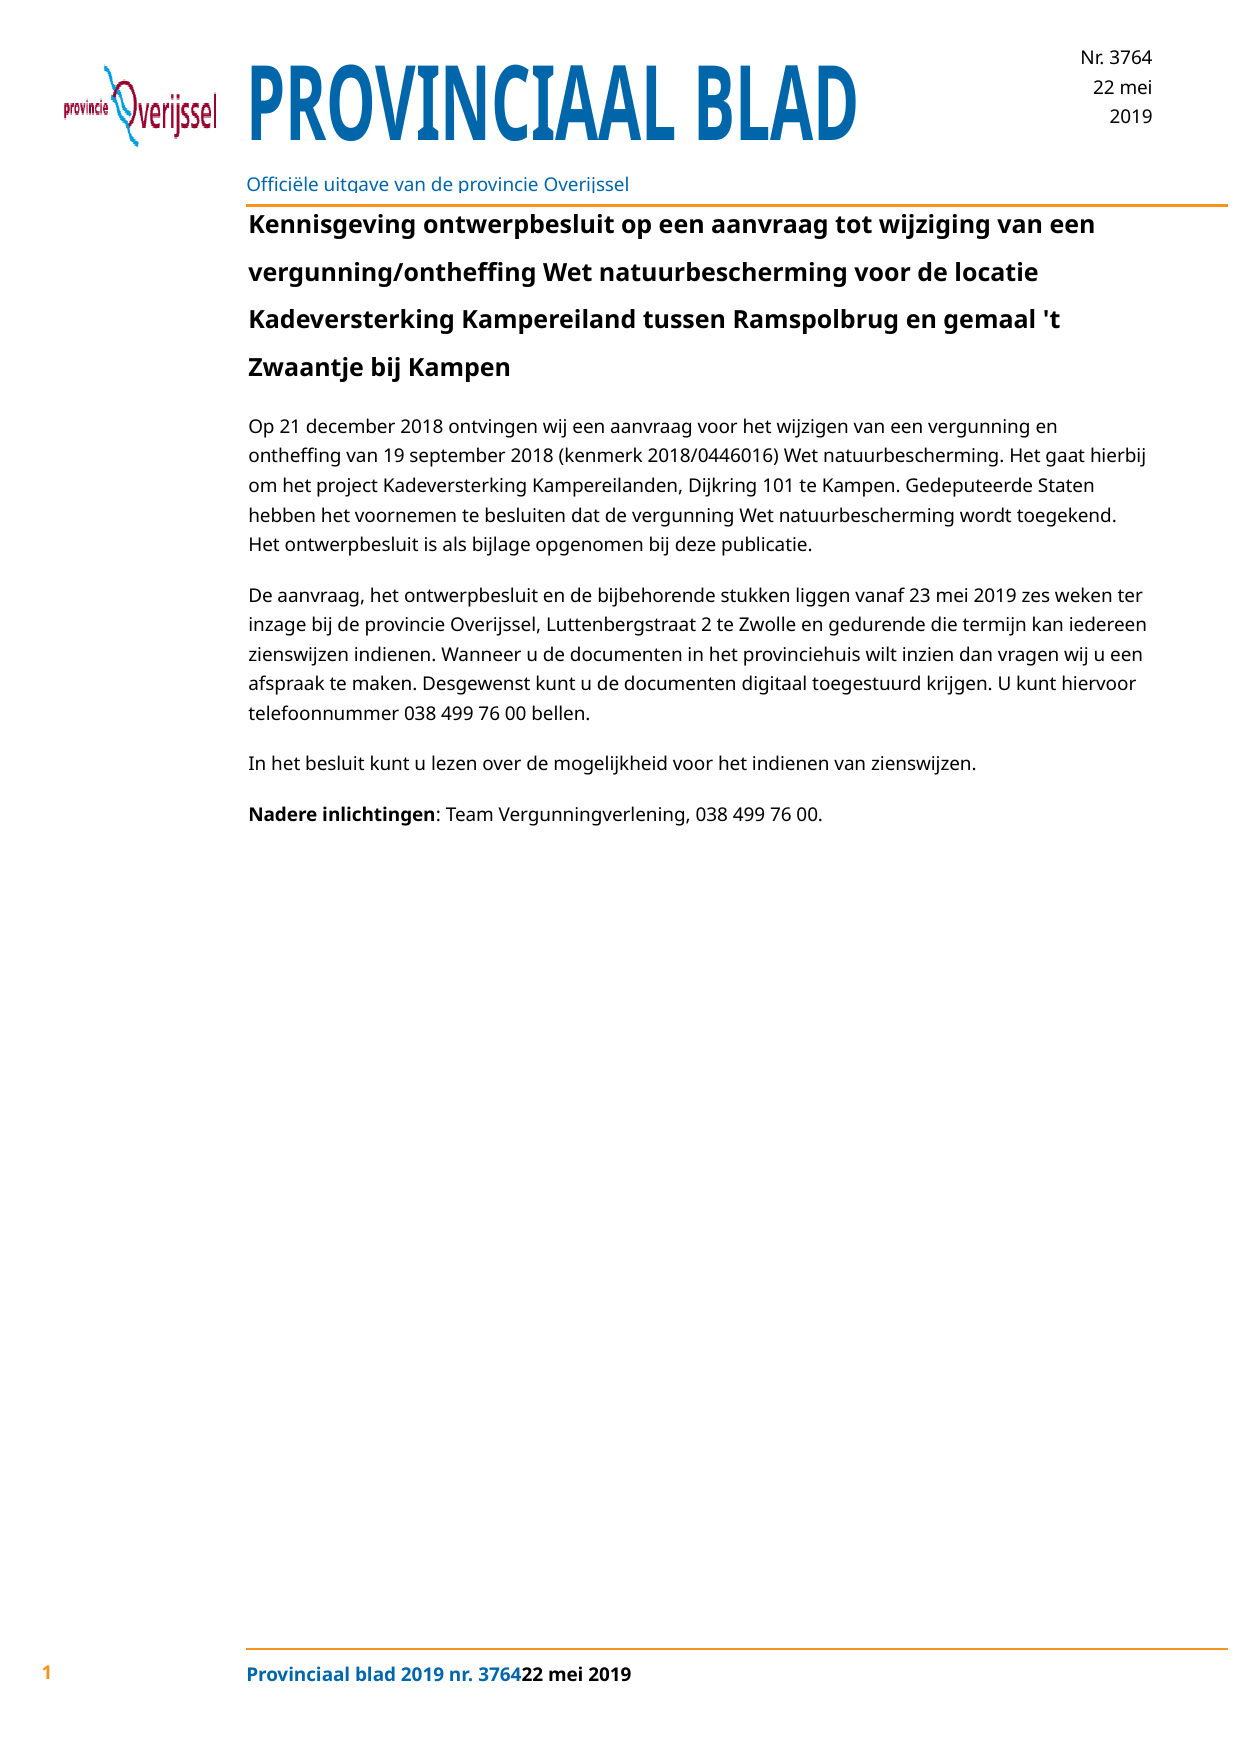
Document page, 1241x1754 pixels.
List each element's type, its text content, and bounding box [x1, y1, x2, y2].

text De aanvraag, het ontwerpbesluit en de bijbehorende stukken liggen vanaf 23 mei 2019 zes weken ter inzage bij de provincie Overijssel, Luttenbergstraat 2 te Zwolle en gedurende die termijn kan iedereen zienswijzen indienen. Wanneer u de documenten in het provinciehuis wilt inzien dan vragen wij u een afspraak te maken. Desgewenst kunt u de documenten digitaal toegestuurd krijgen. U kunt hiervoor telefoonnummer 038 499 76 00 bellen. [248, 582, 1152, 726]
picture [41, 47, 231, 172]
text Nadere inlichtingen: Team Vergunningverlening, 038 499 76 00. [248, 801, 1152, 827]
text In het besluit kunt u lezen over de mogelijkheid voor het indienen van zienswijzen. [248, 751, 1152, 776]
text Op 21 december 2018 ontvingen wij een aanvraag voor het wijzigen van een vergunning en ontheffing van 19 september 2018 (kenmerk 2018/0446016) Wet natuurbescherming. Het gaat hierbij om het project Kadeversterking Kampereilanden, Dijkring 101 te Kampen. Gedeputeerde Staten hebben het voornemen te besluiten dat de vergunning Wet natuurbescherming wordt toegekend. Het ontwerpbesluit is als bijlage opgenomen bij deze publicatie. [248, 413, 1152, 557]
text Kennisgeving ontwerpbesluit op een aanvraag tot wijziging van een vergunning/ontheffing Wet natuurbescherming voor de locatie Kadeversterking Kampereiland tussen Ramspolbrug en gemaal 't Zwaantje bij Kampen [248, 207, 1152, 384]
